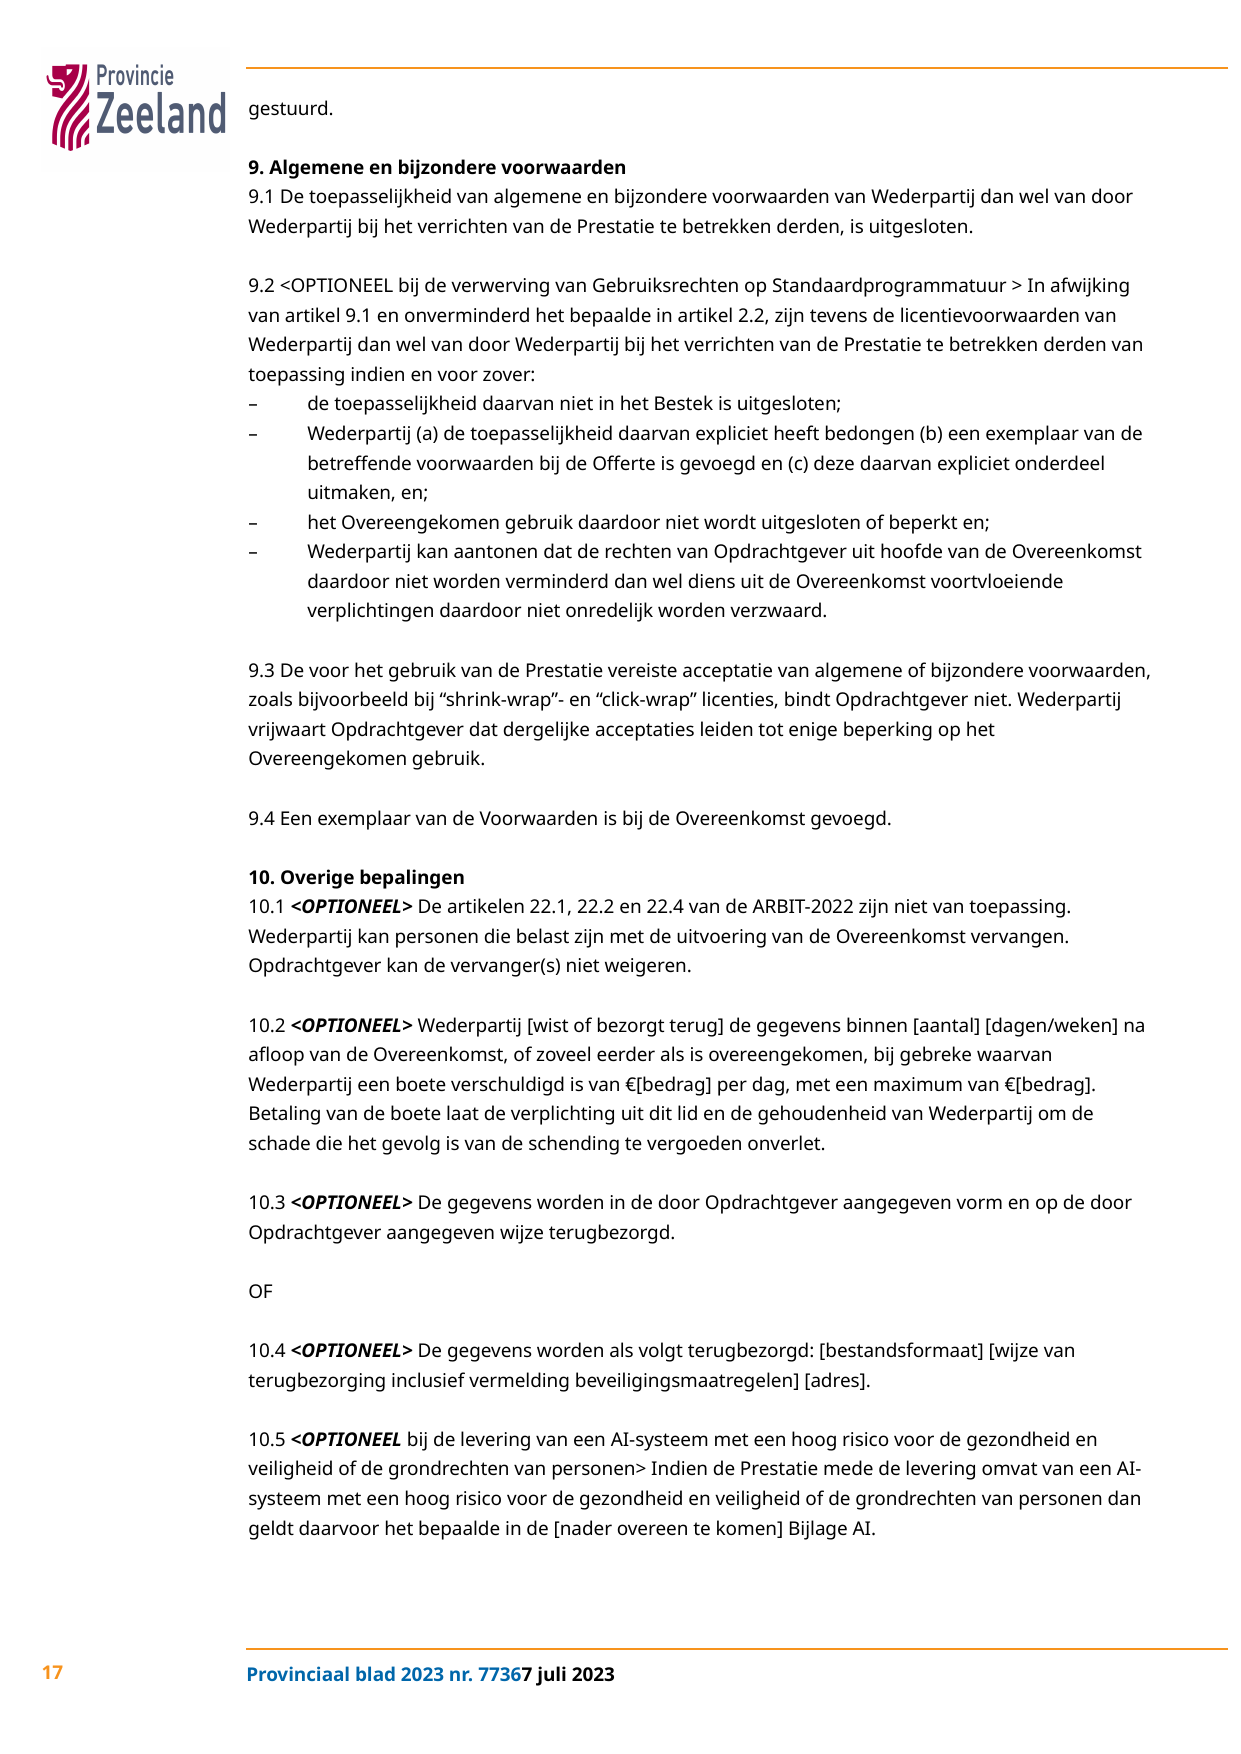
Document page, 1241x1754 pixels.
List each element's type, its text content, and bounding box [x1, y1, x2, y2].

text 10.1 <OPTIONEEL> De artikelen 22.1, 22.2 en 22.4 van de ARBIT-2022 zijn niet van toepassing. Wederpartij kan personen die belast zijn met de uitvoering van de Overeenkomst vervangen. Opdrachtgever kan de vervanger(s) niet weigeren. [248, 893, 1152, 978]
list de toepasselijkheid daarvan niet in het Bestek is uitgesloten; [248, 391, 1152, 416]
list het Overeengekomen gebruik daardoor niet wordt uitgesloten of beperkt en; [248, 509, 1152, 535]
text 9.4 Een exemplaar van de Voorwaarden is bij de Overeenkomst gevoegd. [248, 805, 1152, 831]
text 10.2 <OPTIONEEL> Wederpartij [wist of bezorgt terug] de gegevens binnen [aantal] [dagen/weken] na afloop van de Overeenkomst, of zoveel eerder als is overeengekomen, bij gebreke waarvan Wederpartij een boete verschuldigd is van €[bedrag] per dag, met een maximum van €[bedrag]. Betaling van de boete laat de verplichting uit dit lid en de gehoudenheid van Wederpartij om de schade die het gevolg is van de schending te vergoeden onverlet. [248, 1012, 1152, 1156]
text 9. Algemene en bijzondere voorwaarden [248, 154, 1152, 180]
text 10.3 <OPTIONEEL> De gegevens worden in de door Opdrachtgever aangegeven vorm en op de door Opdrachtgever aangegeven wijze terugbezorgd. [248, 1189, 1152, 1245]
list Wederpartij (a) de toepasselijkheid daarvan expliciet heeft bedongen (b) een exemplaar van de betreffende voorwaarden bij de Offerte is gevoegd en (c) deze daarvan expliciet onderdeel uitmaken, en; [248, 420, 1152, 505]
text 10. Overige bepalingen [248, 864, 1152, 890]
text OF [248, 1278, 1152, 1304]
text 10.5 <OPTIONEEL bij de levering van een AI-systeem met een hoog risico voor de gezondheid en veiligheid of de grondrechten van personen> Indien de Prestatie mede de levering omvat van een AI-systeem met een hoog risico voor de gezondheid en veiligheid of de grondrechten van personen dan geldt daarvoor het bepaalde in de [nader overeen te komen] Bijlage AI. [248, 1426, 1152, 1541]
text 9.2 <OPTIONEEL bij de verwerving van Gebruiksrechten op Standaardprogrammatuur > In afwijking van artikel 9.1 en onverminderd het bepaalde in artikel 2.2, zijn tevens de licentievoorwaarden van Wederpartij dan wel van door Wederpartij bij het verrichten van de Prestatie te betrekken derden van toepassing indien en voor zover: [248, 272, 1152, 387]
text 9.3 De voor het gebruik van de Prestatie vereiste acceptatie van algemene of bijzondere voorwaarden, zoals bijvoorbeeld bij “shrink-wrap”- en “click-wrap” licenties, bindt Opdrachtgever niet. Wederpartij vrijwaart Opdrachtgever dat dergelijke acceptaties leiden tot enige beperking op het Overeengekomen gebruik. [248, 657, 1152, 771]
list Wederpartij kan aantonen dat de rechten van Opdrachtgever uit hoofde van de Overeenkomst daardoor niet worden verminderd dan wel diens uit de Overeenkomst voortvloeiende verplichtingen daardoor niet onredelijk worden verzwaard. [248, 538, 1152, 623]
text 9.1 De toepasselijkheid van algemene en bijzondere voorwaarden van Wederpartij dan wel van door Wederpartij bij het verrichten van de Prestatie te betrekken derden, is uitgesloten. [248, 183, 1152, 239]
text 10.4 <OPTIONEEL> De gegevens worden als volgt terugbezorgd: [bestandsformaat] [wijze van terugbezorging inclusief vermelding beveiligingsmaatregelen] [adres]. [248, 1337, 1152, 1393]
text gestuurd. [248, 95, 1152, 121]
picture [41, 47, 231, 172]
